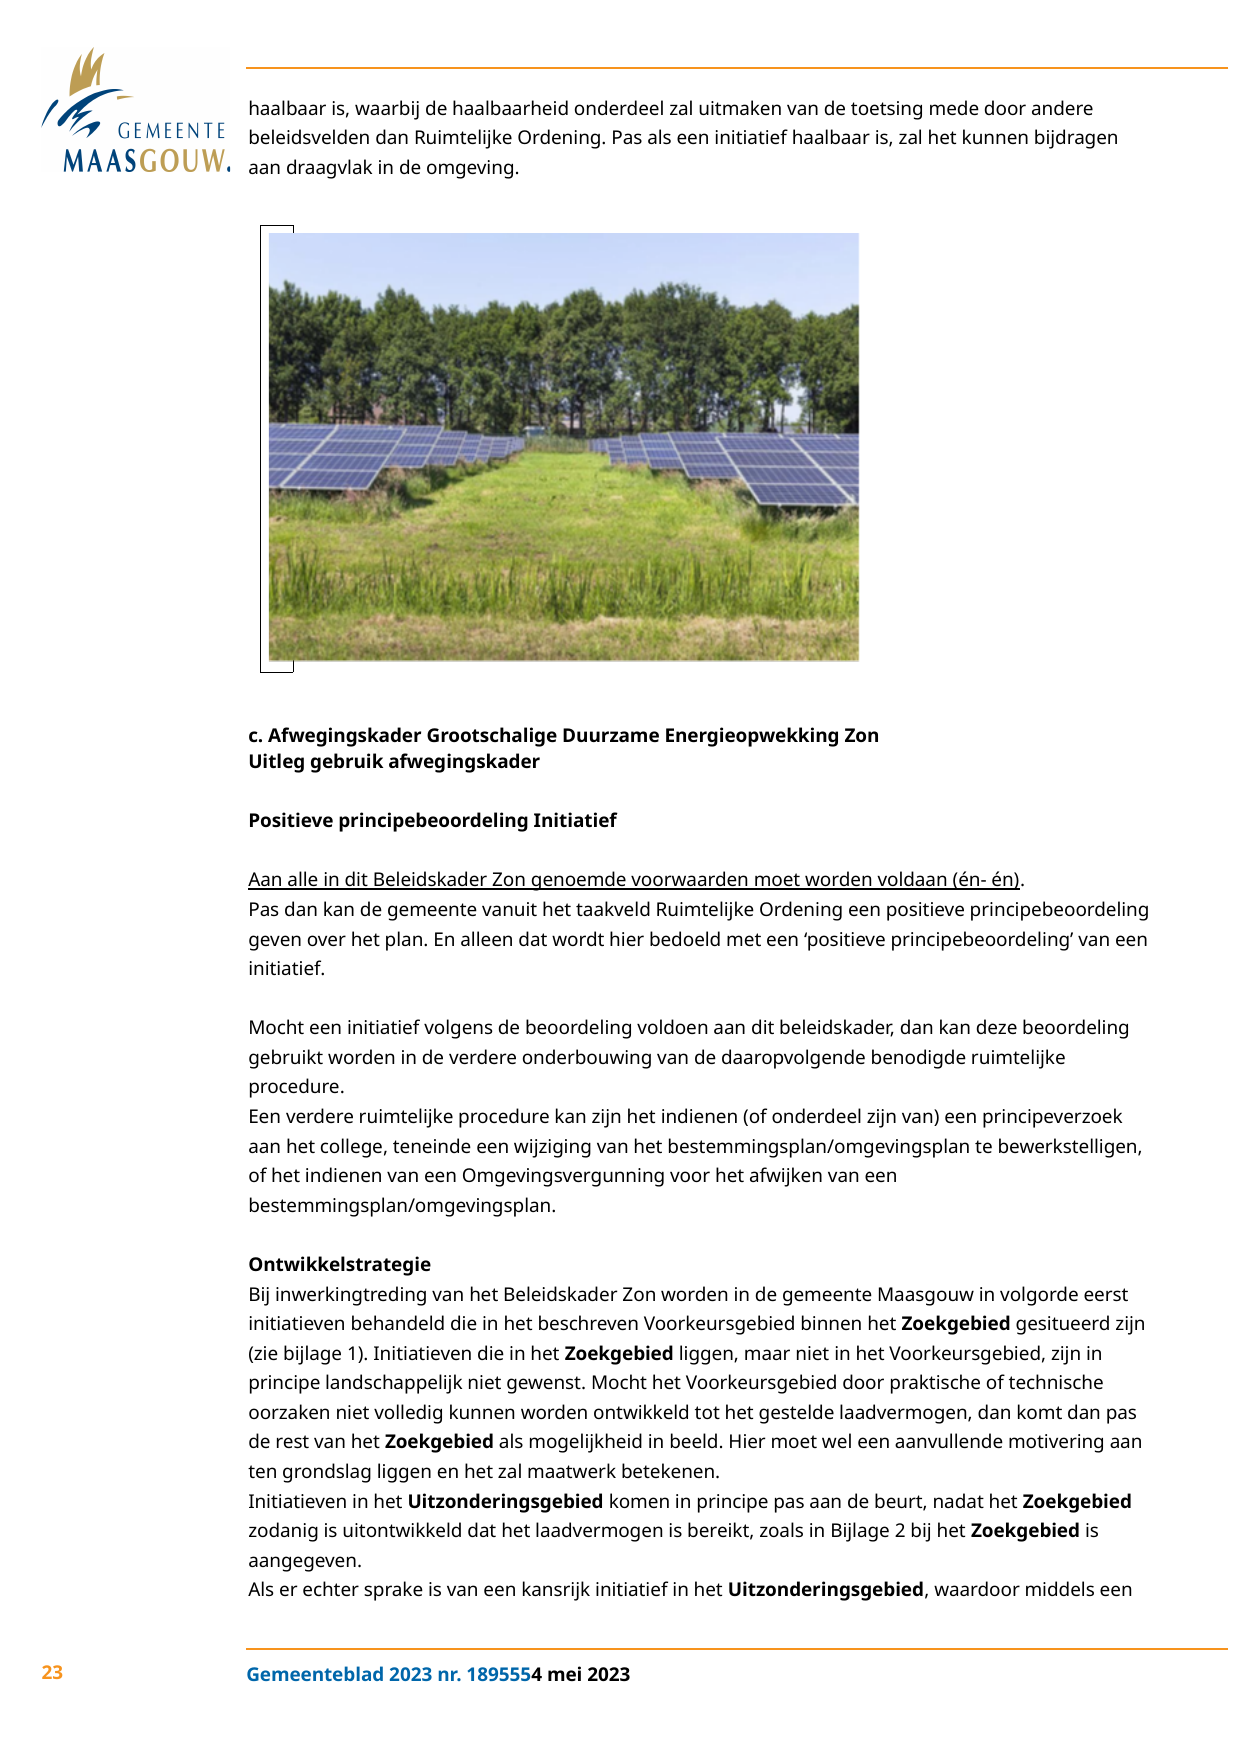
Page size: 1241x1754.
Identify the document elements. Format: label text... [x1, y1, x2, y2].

picture [41, 47, 231, 172]
text Een verdere ruimtelijke procedure kan zijn het indienen (of onderdeel zijn van) een principeverzoek aan het college, teneinde een wijziging van het bestemmingsplan/omgevingsplan te bewerkstelligen, of het indienen van een Omgevingsvergunning voor het afwijken van een bestemmingsplan/omgevingsplan. [248, 1103, 1152, 1218]
text Als er echter sprake is van een kansrijk initiatief in het Uitzonderingsgebied, waardoor middels een [248, 1577, 1152, 1602]
text Ontwikkelstrategie [248, 1251, 1152, 1277]
picture [268, 233, 860, 663]
text Uitleg gebruik afwegingskader [248, 748, 1152, 774]
text Pas dan kan de gemeente vanuit het taakveld Ruimtelijke Ordening een positieve principebeoordeling geven over het plan. En alleen dat wordt hier bedoeld met een ‘positieve principebeoordeling’ van een initiatief. [248, 896, 1152, 981]
text Bij inwerkingtreding van het Beleidskader Zon worden in de gemeente Maasgouw in volgorde eerst initiatieven behandeld die in het beschreven Voorkeursgebied binnen het Zoekgebied gesitueerd zijn (zie bijlage 1). Initiatieven die in het Zoekgebied liggen, maar niet in het Voorkeursgebied, zijn in principe landschappelijk niet gewenst. Mocht het Voorkeursgebied door praktische of technische oorzaken niet volledig kunnen worden ontwikkeld tot het gestelde laadvermogen, dan komt dan pas de rest van het Zoekgebied als mogelijkheid in beeld. Hier moet wel een aanvullende motivering aan ten grondslag liggen en het zal maatwerk betekenen. [248, 1281, 1152, 1484]
text Aan alle in dit Beleidskader Zon genoemde voorwaarden moet worden voldaan (én- én). [248, 867, 1152, 892]
text haalbaar is, waarbij de haalbaarheid onderdeel zal uitmaken van de toetsing mede door andere beleidsvelden dan Ruimtelijke Ordening. Pas als een initiatief haalbaar is, zal het kunnen bijdragen aan draagvlak in de omgeving. [248, 95, 1152, 180]
text Positieve principebeoordeling Initiatief [248, 807, 1152, 833]
text c. Afwegingskader Grootschalige Duurzame Energieopwekking Zon [248, 723, 1152, 748]
text Mocht een initiatief volgens de beoordeling voldoen aan dit beleidskader, dan kan deze beoordeling gebruikt worden in de verdere onderbouwing van de daaropvolgende benodigde ruimtelijke procedure. [248, 1014, 1152, 1099]
text Initiatieven in het Uitzonderingsgebied komen in principe pas aan de beurt, nadat het Zoekgebied zodanig is uitontwikkeld dat het laadvermogen is bereikt, zoals in Bijlage 2 bij het Zoekgebied is aangegeven. [248, 1488, 1152, 1573]
